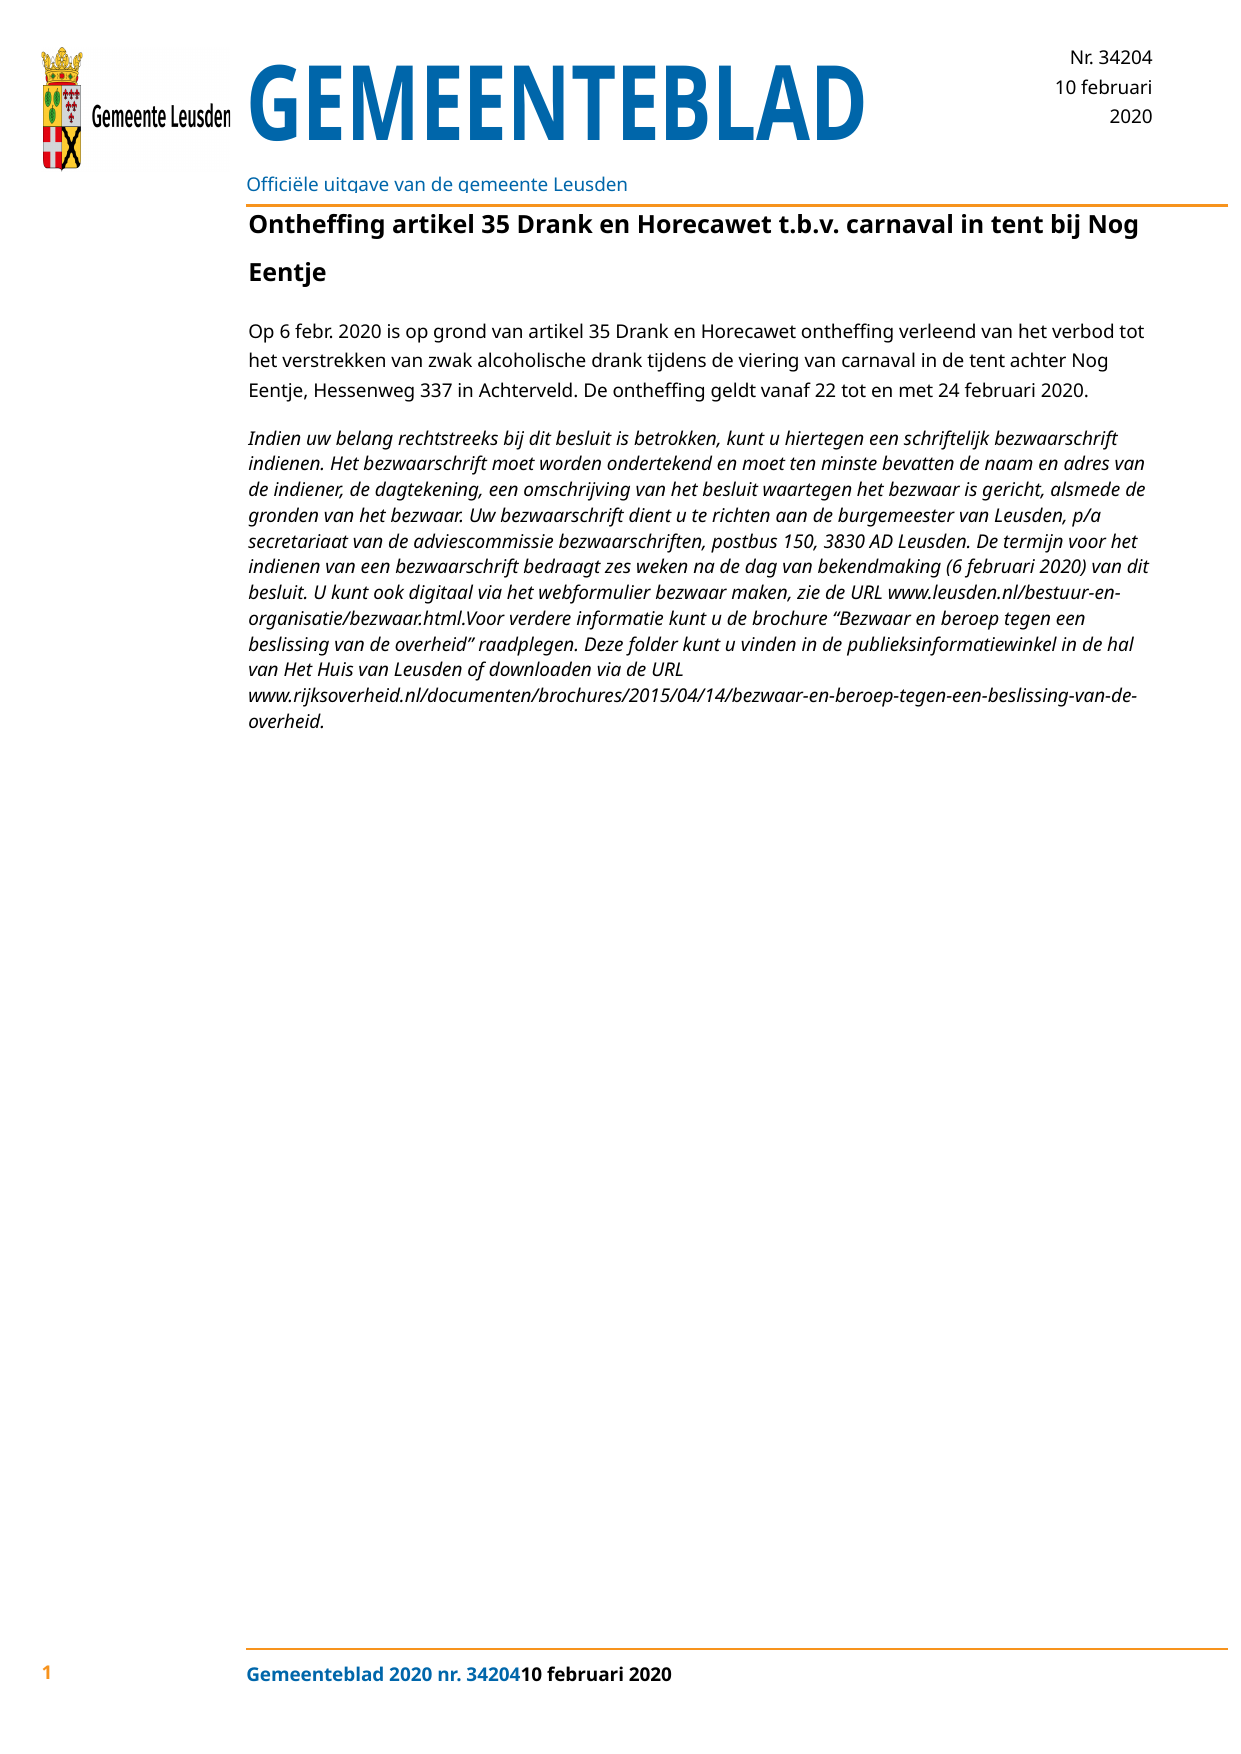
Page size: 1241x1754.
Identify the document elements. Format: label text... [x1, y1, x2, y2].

text Ontheffing artikel 35 Drank en Horecawet t.b.v. carnaval in tent bij Nog Eentje [248, 207, 1152, 288]
text Indien uw belang rechtstreeks bij dit besluit is betrokken, kunt u hiertegen een schriftelijk bezwaarschrift indienen. Het bezwaarschrift moet worden ondertekend en moet ten minste bevatten de naam en adres van de indiener, de dagtekening, een omschrijving van het besluit waartegen het bezwaar is gericht, alsmede de gronden van het bezwaar. Uw bezwaarschrift dient u te richten aan de burgemeester van Leusden, p/a secretariaat van de adviescommissie bezwaarschriften, postbus 150, 3830 AD Leusden. De termijn voor het indienen van een bezwaarschrift bedraagt zes weken na de dag van bekendmaking (6 februari 2020) van dit besluit. U kunt ook digitaal via het webformulier bezwaar maken, zie de URL www.leusden.nl/bestuur-en-organisatie/bezwaar.html.Voor verdere informatie kunt u de brochure “Bezwaar en beroep tegen een beslissing van de overheid” raadplegen. Deze folder kunt u vinden in de publieksinformatiewinkel in de hal van Het Huis van Leusden of downloaden via de URL www.rijksoverheid.nl/documenten/brochures/2015/04/14/bezwaar-en-beroep-tegen-een-beslissing-van-de-overheid. [248, 425, 1152, 734]
text Op 6 febr. 2020 is op grond van artikel 35 Drank en Horecawet ontheffing verleend van het verbod tot het verstrekken van zwak alcoholische drank tijdens de viering van carnaval in de tent achter Nog Eentje, Hessenweg 337 in Achterveld. De ontheffing geldt vanaf 22 tot en met 24 februari 2020. [248, 318, 1152, 403]
picture [41, 47, 231, 172]
